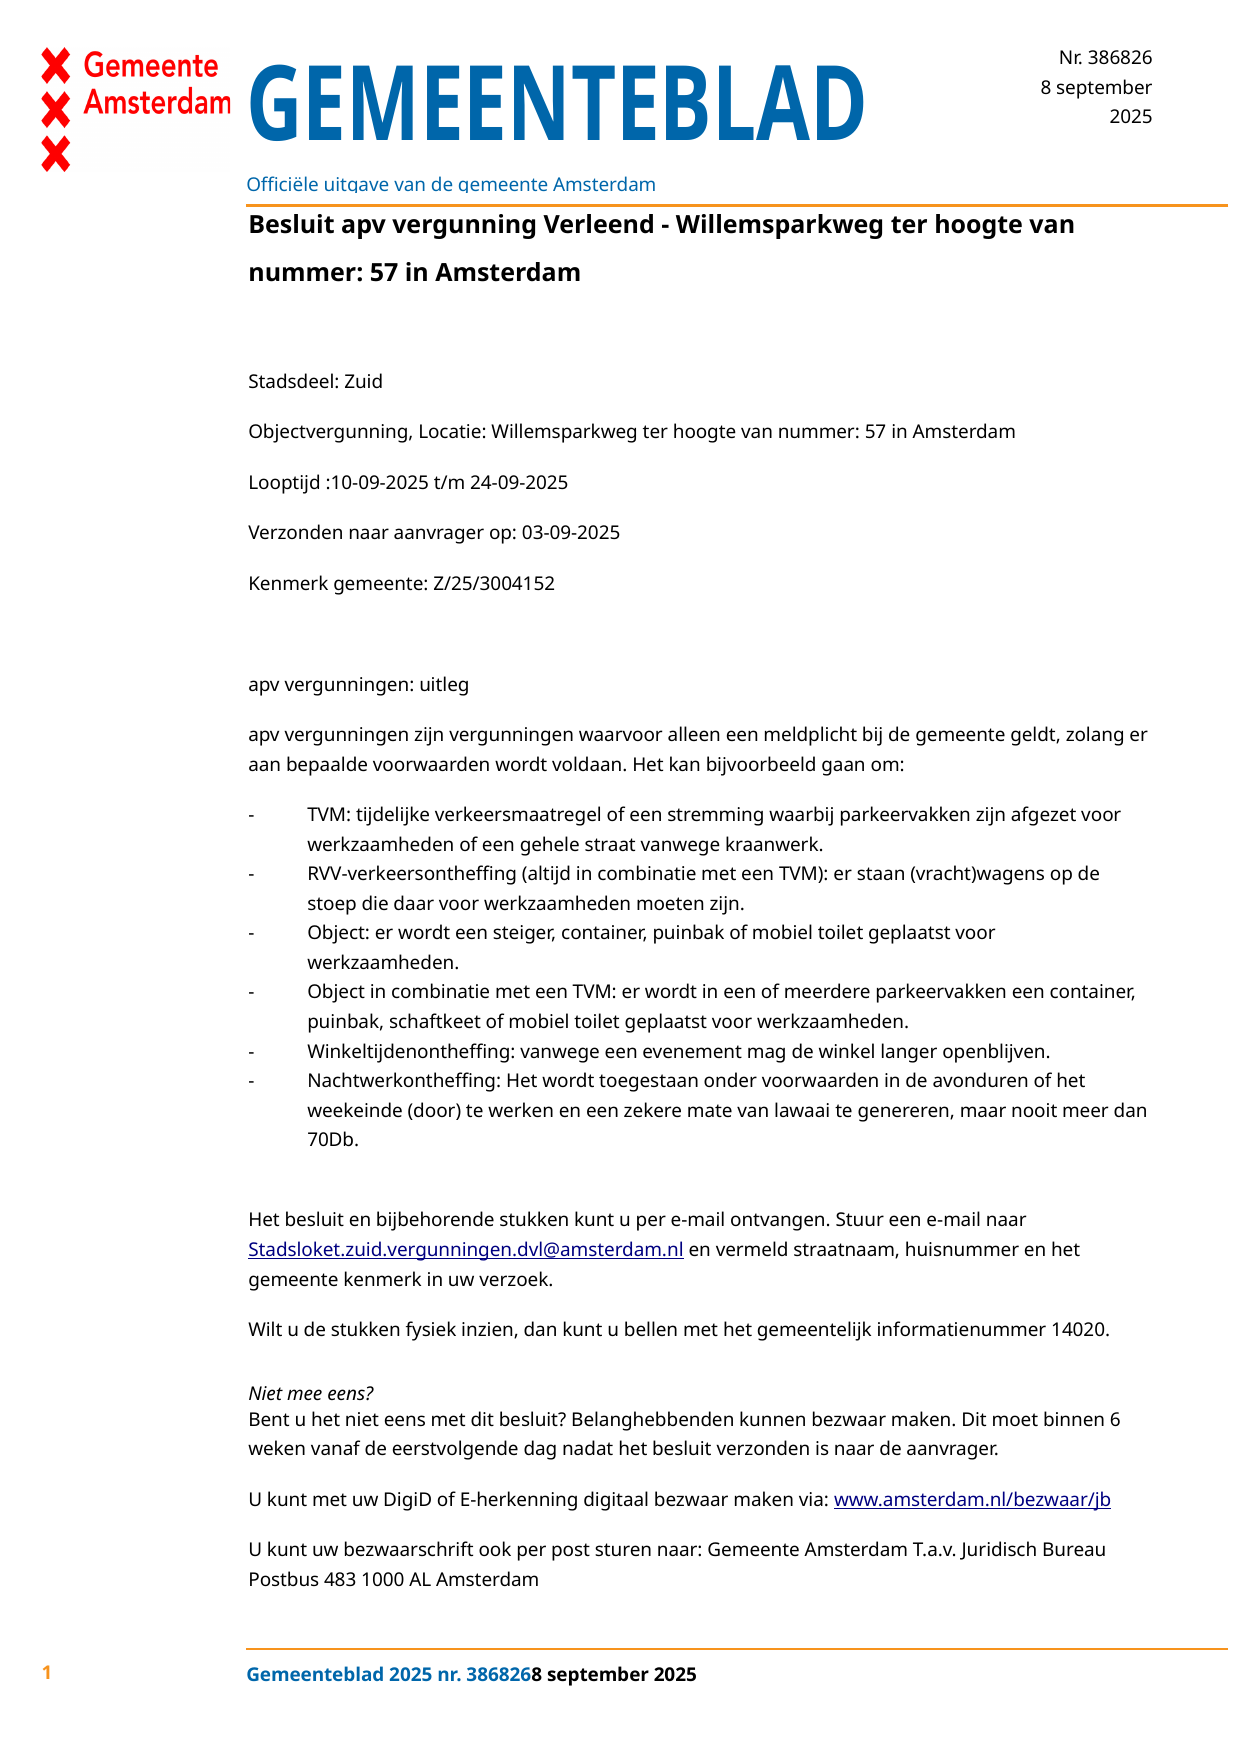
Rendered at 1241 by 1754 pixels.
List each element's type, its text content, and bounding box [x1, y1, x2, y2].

text apv vergunningen: uitleg [248, 671, 1152, 697]
text Objectvergunning, Locatie: Willemsparkweg ter hoogte van nummer: 57 in Amsterdam [248, 419, 1152, 444]
text Looptijd :10-09-2025 t/m 24-09-2025 [248, 469, 1152, 495]
text Niet mee eens? [248, 1380, 1152, 1406]
text U kunt uw bezwaarschrift ook per post sturen naar: Gemeente Amsterdam T.a.v. Juridisch Bureau Postbus 483 1000 AL Amsterdam [248, 1536, 1152, 1592]
text Stadsdeel: Zuid [248, 368, 1152, 394]
text Besluit apv vergunning Verleend - Willemsparkweg ter hoogte van nummer: 57 in Amsterdam [248, 207, 1152, 288]
list Winkeltijdenontheffing: vanwege een evenement mag de winkel langer openblijven. [248, 1038, 1152, 1064]
list RVV-verkeersontheffing (altijd in combinatie met een TVM): er staan (vracht)wagens op de stoep die daar voor werkzaamheden moeten zijn. [248, 860, 1152, 916]
text Het besluit en bijbehorende stukken kunt u per e-mail ontvangen. Stuur een e-mail naar Stadsloket.zuid.vergunningen.dvl@amsterdam.nl en vermeld straatnaam, huisnummer en het gemeente kenmerk in uw verzoek. [248, 1207, 1152, 1292]
text Verzonden naar aanvrager op: 03-09-2025 [248, 519, 1152, 545]
text Kenmerk gemeente: Z/25/3004152 [248, 570, 1152, 596]
text U kunt met uw DigiD of E-herkenning digitaal bezwaar maken via: www.amsterdam.nl/bezwaar/jb [248, 1486, 1152, 1512]
picture [41, 47, 231, 172]
list Object: er wordt een steiger, container, puinbak of mobiel toilet geplaatst voor werkzaamheden. [248, 919, 1152, 975]
text apv vergunningen zijn vergunningen waarvoor alleen een meldplicht bij de gemeente geldt, zolang er aan bepaalde voorwaarden wordt voldaan. Het kan bijvoorbeeld gaan om: [248, 721, 1152, 777]
text Wilt u de stukken fysiek inzien, dan kunt u bellen met het gemeentelijk informatienummer 14020. [248, 1316, 1152, 1342]
list Nachtwerkontheffing: Het wordt toegestaan onder voorwaarden in de avonduren of het weekeinde (door) te werken en een zekere mate van lawaai te genereren, maar nooit meer dan 70Db. [248, 1067, 1152, 1152]
list TVM: tijdelijke verkeersmaatregel of een stremming waarbij parkeervakken zijn afgezet voor werkzaamheden of een gehele straat vanwege kraanwerk. [248, 801, 1152, 857]
text Bent u het niet eens met dit besluit? Belanghebbenden kunnen bezwaar maken. Dit moet binnen 6 weken vanaf de eerstvolgende dag nadat het besluit verzonden is naar de aanvrager. [248, 1406, 1152, 1461]
list Object in combinatie met een TVM: er wordt in een of meerdere parkeervakken een container, puinbak, schaftkeet of mobiel toilet geplaatst voor werkzaamheden. [248, 979, 1152, 1034]
